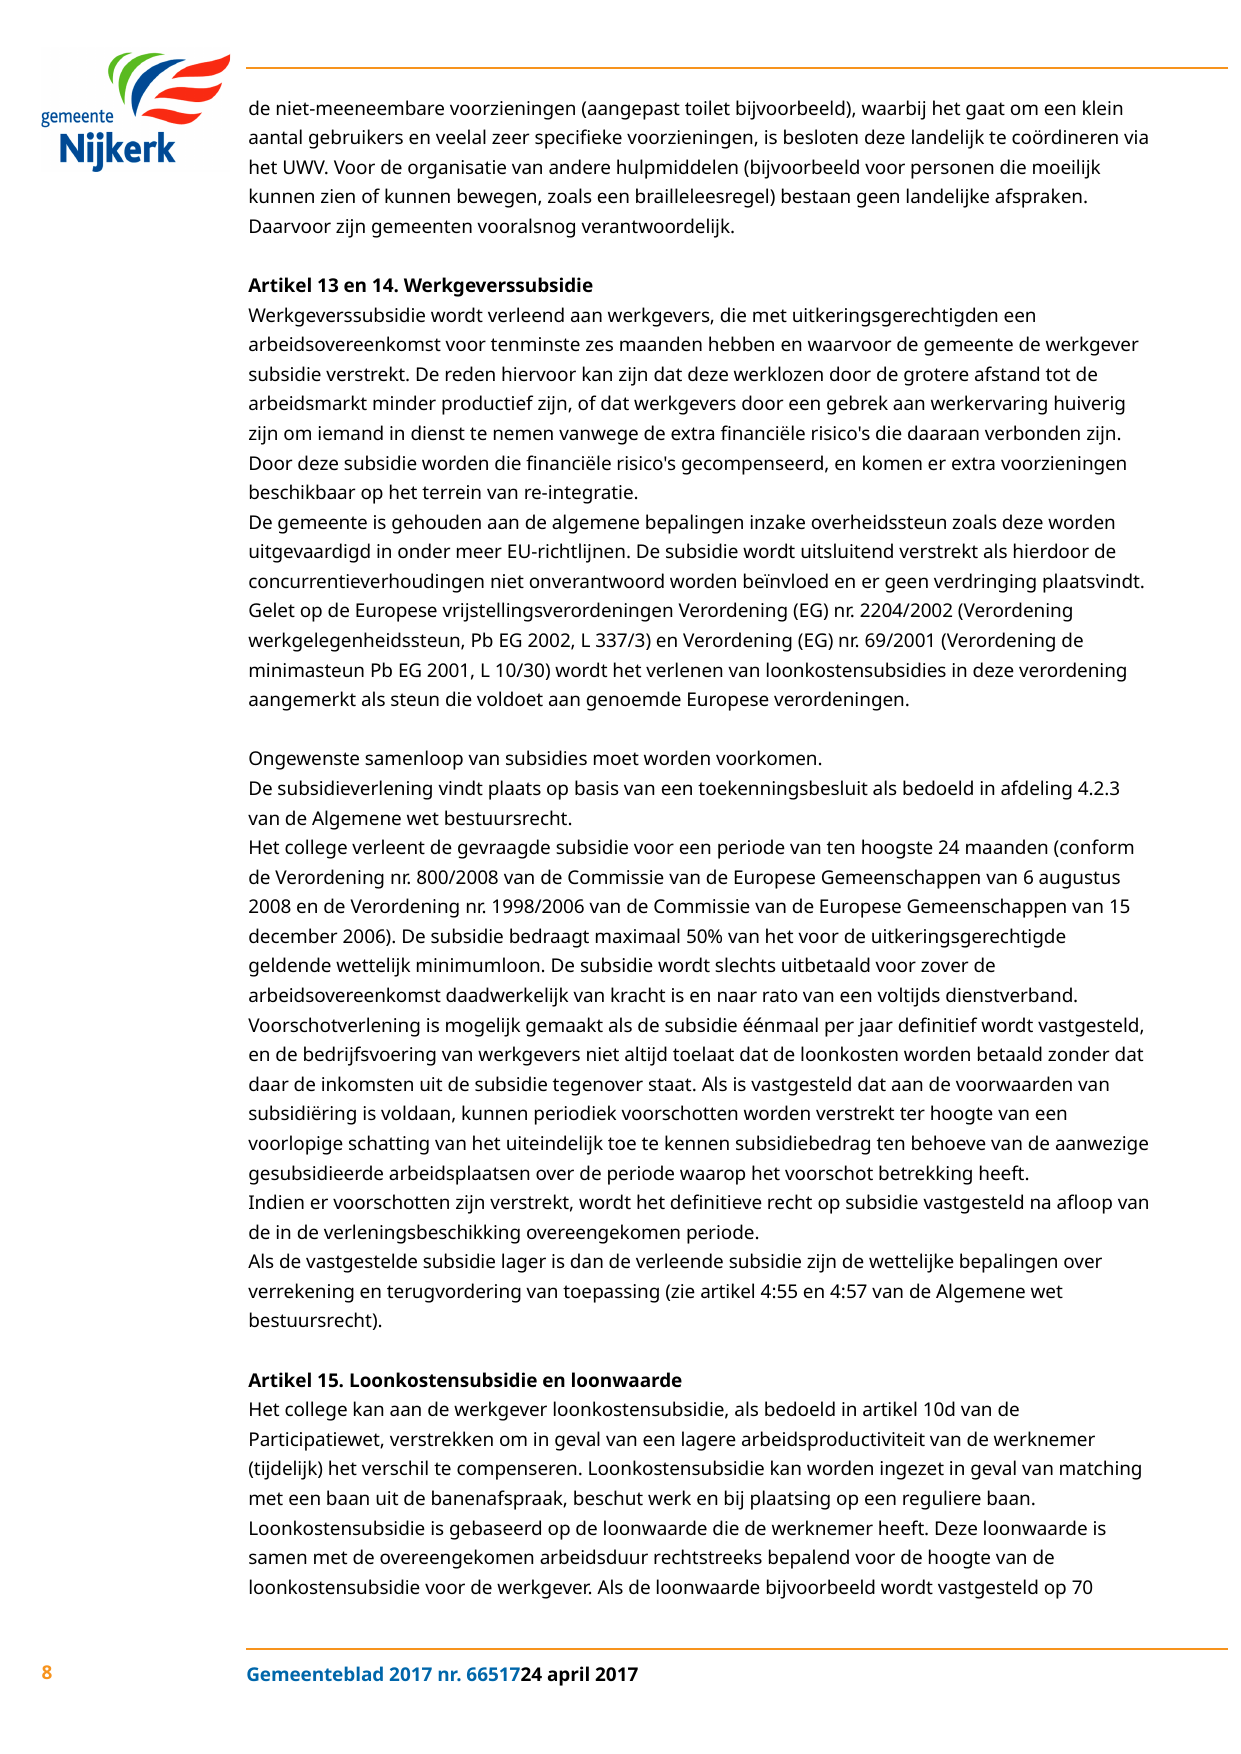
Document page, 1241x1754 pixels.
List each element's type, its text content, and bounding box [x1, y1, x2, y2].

text de niet-meeneembare voorzieningen (aangepast toilet bijvoorbeeld), waarbij het gaat om een klein aantal gebruikers en veelal zeer specifieke voorzieningen, is besloten deze landelijk te coördineren via het UWV. Voor de organisatie van andere hulpmiddelen (bijvoorbeeld voor personen die moeilijk kunnen zien of kunnen bewegen, zoals een brailleleesregel) bestaan geen landelijke afspraken. Daarvoor zijn gemeenten vooralsnog verantwoordelijk. [248, 95, 1152, 239]
text De gemeente is gehouden aan de algemene bepalingen inzake overheidssteun zoals deze worden uitgevaardigd in onder meer EU-richtlijnen. De subsidie wordt uitsluitend verstrekt als hierdoor de concurrentieverhoudingen niet onverantwoord worden beïnvloed en er geen verdringing plaatsvindt. [248, 509, 1152, 594]
text Als de vastgestelde subsidie lager is dan de verleende subsidie zijn de wettelijke bepalingen over [248, 1248, 1152, 1274]
text verrekening en terugvordering van toepassing (zie artikel 4:55 en 4:57 van de Algemene wet bestuursrecht). [248, 1278, 1152, 1333]
text Loonkostensubsidie is gebaseerd op de loonwaarde die de werknemer heeft. Deze loonwaarde is samen met de overeengekomen arbeidsduur rechtstreeks bepalend voor de hoogte van de loonkostensubsidie voor de werkgever. Als de loonwaarde bijvoorbeeld wordt vastgesteld op 70 [248, 1515, 1152, 1600]
text Artikel 15. Loonkostensubsidie en loonwaarde [248, 1367, 1152, 1393]
text Gelet op de Europese vrijstellingsverordeningen Verordening (EG) nr. 2204/2002 (Verordening werkgelegenheidssteun, Pb EG 2002, L 337/3) en Verordening (EG) nr. 69/2001 (Verordening de minimasteun Pb EG 2001, L 10/30) wordt het verlenen van loonkostensubsidies in deze verordening aangemerkt als steun die voldoet aan genoemde Europese verordeningen. [248, 598, 1152, 712]
text Het college kan aan de werkgever loonkostensubsidie, als bedoeld in artikel 10d van de Participatiewet, verstrekken om in geval van een lagere arbeidsproductiviteit van de werknemer (tijdelijk) het verschil te compenseren. Loonkostensubsidie kan worden ingezet in geval van matching met een baan uit de banenafspraak, beschut werk en bij plaatsing op een reguliere baan. [248, 1396, 1152, 1511]
text Het college verleent de gevraagde subsidie voor een periode van ten hoogste 24 maanden (conform de Verordening nr. 800/2008 van de Commissie van de Europese Gemeenschappen van 6 augustus 2008 en de Verordening nr. 1998/2006 van de Commissie van de Europese Gemeenschappen van 15 december 2006). De subsidie bedraagt maximaal 50% van het voor de uitkeringsgerechtigde geldende wettelijk minimumloon. De subsidie wordt slechts uitbetaald voor zover de arbeidsovereenkomst daadwerkelijk van kracht is en naar rato van een voltijds dienstverband. [248, 834, 1152, 1008]
text Werkgeverssubsidie wordt verleend aan werkgevers, die met uitkeringsgerechtigden een arbeidsovereenkomst voor tenminste zes maanden hebben en waarvoor de gemeente de werkgever subsidie verstrekt. De reden hiervoor kan zijn dat deze werklozen door de grotere afstand tot de arbeidsmarkt minder productief zijn, of dat werkgevers door een gebrek aan werkervaring huiverig zijn om iemand in dienst te nemen vanwege de extra financiële risico's die daaraan verbonden zijn. Door deze subsidie worden die financiële risico's gecompenseerd, en komen er extra voorzieningen beschikbaar op het terrein van re-integratie. [248, 302, 1152, 505]
text Artikel 13 en 14. Werkgeverssubsidie [248, 272, 1152, 298]
picture [41, 47, 231, 172]
text Voorschotverlening is mogelijk gemaakt als de subsidie éénmaal per jaar definitief wordt vastgesteld, en de bedrijfsvoering van werkgevers niet altijd toelaat dat de loonkosten worden betaald zonder dat daar de inkomsten uit de subsidie tegenover staat. Als is vastgesteld dat aan de voorwaarden van subsidiëring is voldaan, kunnen periodiek voorschotten worden verstrekt ter hoogte van een voorlopige schatting van het uiteindelijk toe te kennen subsidiebedrag ten behoeve van de aanwezige gesubsidieerde arbeidsplaatsen over de periode waarop het voorschot betrekking heeft. [248, 1012, 1152, 1186]
text Indien er voorschotten zijn verstrekt, wordt het definitieve recht op subsidie vastgesteld na afloop van de in de verleningsbeschikking overeengekomen periode. [248, 1189, 1152, 1245]
text De subsidieverlening vindt plaats op basis van een toekenningsbesluit als bedoeld in afdeling 4.2.3 van de Algemene wet bestuursrecht. [248, 775, 1152, 831]
text Ongewenste samenloop van subsidies moet worden voorkomen. [248, 746, 1152, 771]
